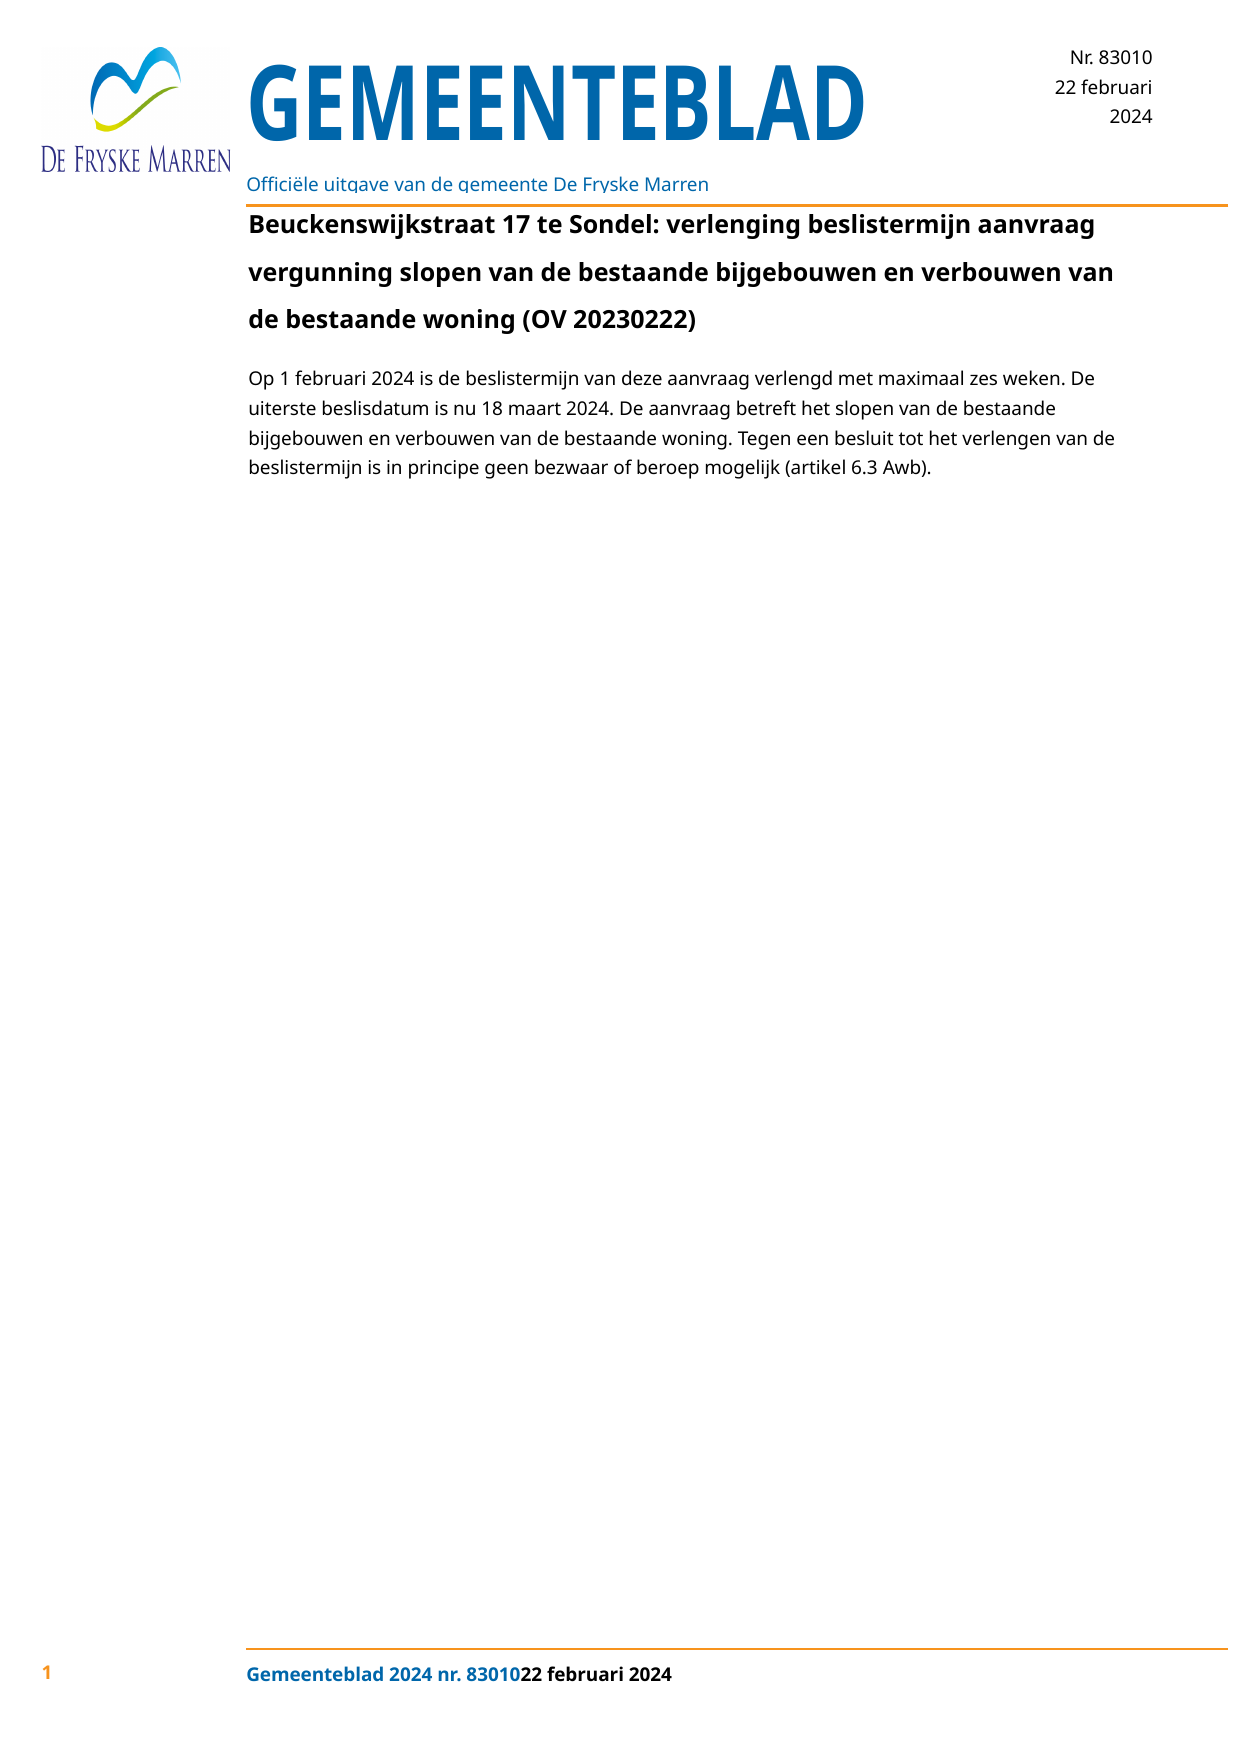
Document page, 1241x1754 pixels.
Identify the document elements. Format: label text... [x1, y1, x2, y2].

picture [41, 47, 231, 172]
text Beuckenswijkstraat 17 te Sondel: verlenging beslistermijn aanvraag vergunning slopen van de bestaande bijgebouwen en verbouwen van de bestaande woning (OV 20230222) [248, 207, 1152, 336]
text Op 1 februari 2024 is de beslistermijn van deze aanvraag verlengd met maximaal zes weken. De uiterste beslisdatum is nu 18 maart 2024. De aanvraag betreft het slopen van de bestaande bijgebouwen en verbouwen van de bestaande woning. Tegen een besluit tot het verlengen van de beslistermijn is in principe geen bezwaar of beroep mogelijk (artikel 6.3 Awb). [248, 366, 1152, 480]
